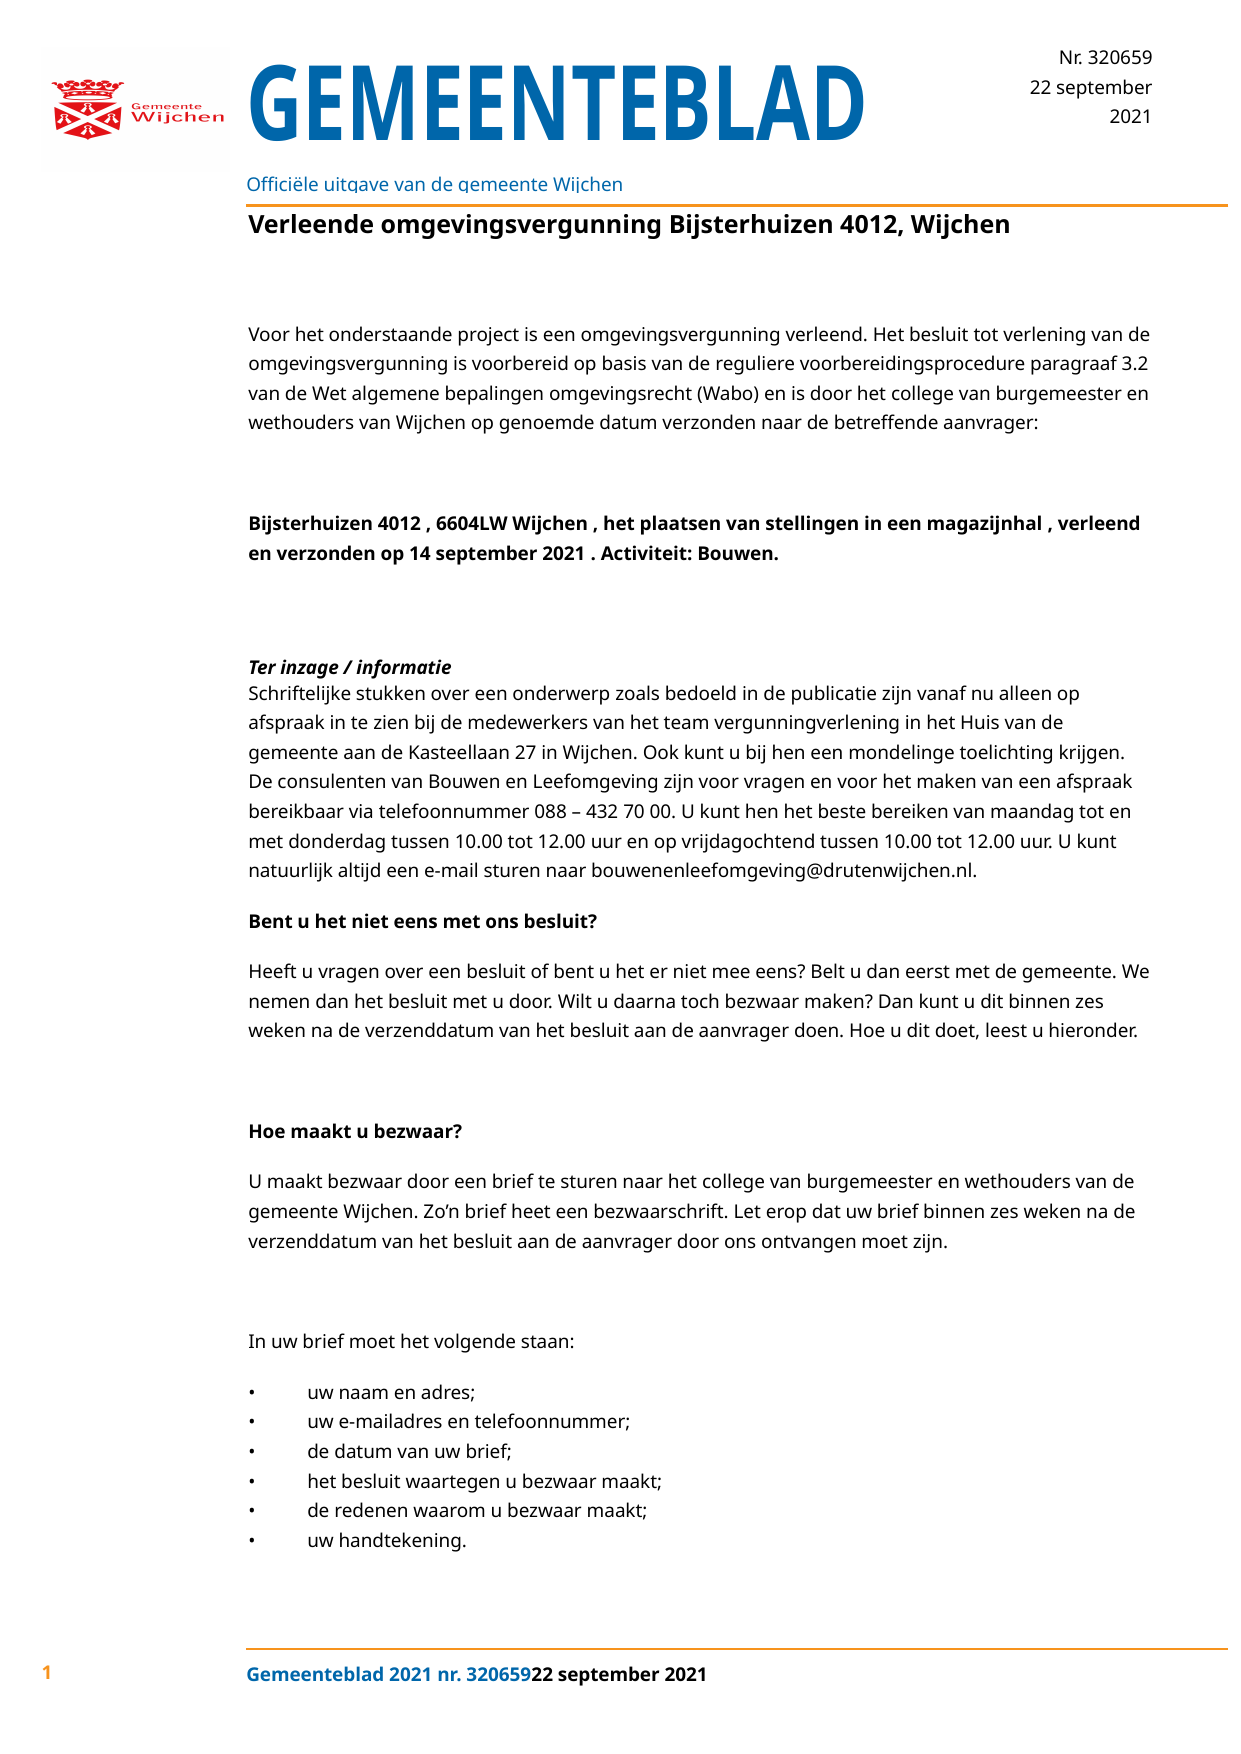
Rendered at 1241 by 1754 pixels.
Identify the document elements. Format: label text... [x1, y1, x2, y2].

text Bent u het niet eens met ons besluit? [248, 908, 1152, 934]
list uw handtekening. [248, 1527, 1152, 1553]
text In uw brief moet het volgende staan: [248, 1329, 1152, 1354]
picture [41, 47, 231, 172]
text Bijsterhuizen 4012 , 6604LW Wijchen , het plaatsen van stellingen in een magazijnhal , verleend en verzonden op 14 september 2021 . Activiteit: Bouwen. [248, 510, 1152, 566]
list uw e-mailadres en telefoonnummer; [248, 1409, 1152, 1434]
list de redenen waarom u bezwaar maakt; [248, 1497, 1152, 1523]
text Hoe maakt u bezwaar? [248, 1118, 1152, 1144]
text Schriftelijke stukken over een onderwerp zoals bedoeld in de publicatie zijn vanaf nu alleen op afspraak in te zien bij de medewerkers van het team vergunningverlening in het Huis van de gemeente aan de Kasteellaan 27 in Wijchen. Ook kunt u bij hen een mondelinge toelichting krijgen. De consulenten van Bouwen en Leefomgeving zijn voor vragen en voor het maken van een afspraak bereikbaar via telefoonnummer 088 – 432 70 00. U kunt hen het beste bereiken van maandag tot en met donderdag tussen 10.00 tot 12.00 uur en op vrijdagochtend tussen 10.00 tot 12.00 uur. U kunt natuurlijk altijd een e-mail sturen naar bouwenenleefomgeving@drutenwijchen.nl. [248, 680, 1152, 883]
text Heeft u vragen over een besluit of bent u het er niet mee eens? Belt u dan eerst met de gemeente. We nemen dan het besluit met u door. Wilt u daarna toch bezwaar maken? Dan kunt u dit binnen zes weken na de verzenddatum van het besluit aan de aanvrager doen. Hoe u dit doet, leest u hieronder. [248, 958, 1152, 1043]
list het besluit waartegen u bezwaar maakt; [248, 1468, 1152, 1494]
text Voor het onderstaande project is een omgevingsvergunning verleend. Het besluit tot verlening van de omgevingsvergunning is voorbereid op basis van de reguliere voorbereidingsprocedure paragraaf 3.2 van de Wet algemene bepalingen omgevingsrecht (Wabo) en is door het college van burgemeester en wethouders van Wijchen op genoemde datum verzonden naar de betreffende aanvrager: [248, 321, 1152, 435]
list uw naam en adres; [248, 1379, 1152, 1405]
text Verleende omgevingsvergunning Bijsterhuizen 4012, Wijchen [248, 207, 1152, 241]
list de datum van uw brief; [248, 1438, 1152, 1464]
text Ter inzage / informatie [248, 654, 1152, 680]
text U maakt bezwaar door een brief te sturen naar het college van burgemeester en wethouders van de gemeente Wijchen. Zo’n brief heet een bezwaarschrift. Let erop dat uw brief binnen zes weken na de verzenddatum van het besluit aan de aanvrager door ons ontvangen moet zijn. [248, 1169, 1152, 1254]
